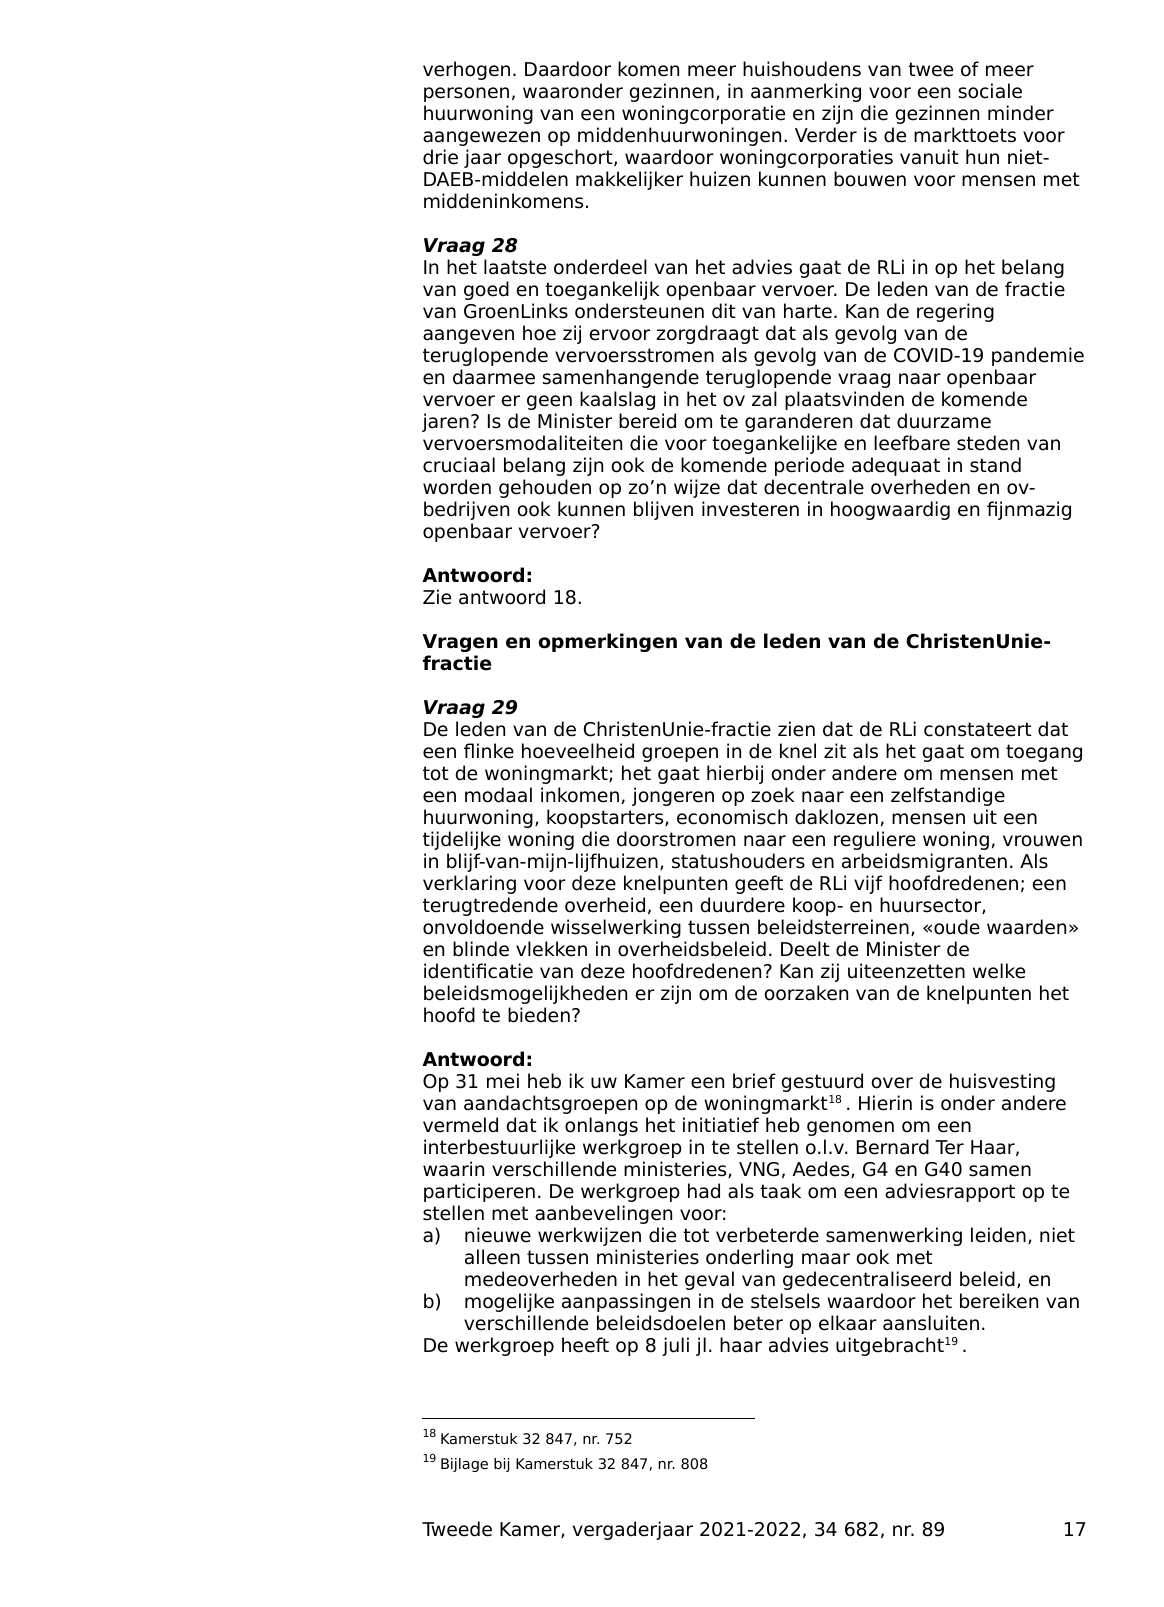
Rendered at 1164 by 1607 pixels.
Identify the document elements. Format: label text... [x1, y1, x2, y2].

text Op 31 mei heb ik uw Kamer een brief gestuurd over de huisvesting van aandachtsgroepen op de woningmarkt. Hierin is onder andere vermeld dat ik onlangs het initiatief heb genomen om een interbestuurlijke werkgroep in te stellen o.l.v. Bernard Ter Haar, waarin verschillende ministeries, VNG, Aedes, G4 en G40 samen participeren. De werkgroep had als taak om een adviesrapport op te stellen met aanbevelingen voor: [422, 1071, 1087, 1225]
subtitle Vragen en opmerkingen van de leden van de ChristenUnie-fractie [422, 631, 1087, 675]
text In het laatste onderdeel van het advies gaat de RLi in op het belang van goed en toegankelijk openbaar vervoer. De leden van de fractie van GroenLinks ondersteunen dit van harte. Kan de regering aangeven hoe zij ervoor zorgdraagt dat als gevolg van de teruglopende vervoersstromen als gevolg van de COVID-19 pandemie en daarmee samenhangende teruglopende vraag naar openbaar vervoer er geen kaalslag in het ov zal plaatsvinden de komende jaren? Is de Minister bereid om te garanderen dat duurzame vervoersmodaliteiten die voor toegankelijke en leefbare steden van cruciaal belang zijn ook de komende periode adequaat in stand worden gehouden op zo’n wijze dat decentrale overheden en ov-bedrijven ook kunnen blijven investeren in hoogwaardig en fijnmazig openbaar vervoer? [422, 257, 1087, 543]
text Vraag 28 [422, 235, 1087, 257]
text De werkgroep heeft op 8 juli jl. haar advies uitgebracht. [422, 1335, 1087, 1357]
text Antwoord: [422, 565, 1087, 587]
text Bijlage bij Kamerstuk 32 847, nr. 808 [422, 1452, 1087, 1474]
text Zie antwoord 18. [422, 587, 1087, 609]
text b) mogelijke aanpassingen in de stelsels waardoor het bereiken van verschillende beleidsdoelen beter op elkaar aansluiten. [422, 1291, 1087, 1335]
text a) nieuwe werkwijzen die tot verbeterde samenwerking leiden, niet alleen tussen ministeries onderling maar ook met medeoverheden in het geval van gedecentraliseerd beleid, en [422, 1225, 1087, 1291]
text Vraag 29 [422, 697, 1087, 719]
text verhogen. Daardoor komen meer huishoudens van twee of meer personen, waaronder gezinnen, in aanmerking voor een sociale huurwoning van een woningcorporatie en zijn die gezinnen minder aangewezen op middenhuurwoningen. Verder is de markttoets voor drie jaar opgeschort, waardoor woningcorporaties vanuit hun niet-DAEB-middelen makkelijker huizen kunnen bouwen voor mensen met middeninkomens. [422, 59, 1087, 213]
text De leden van de ChristenUnie-fractie zien dat de RLi constateert dat een flinke hoeveelheid groepen in de knel zit als het gaat om toegang tot de woningmarkt; het gaat hierbij onder andere om mensen met een modaal inkomen, jongeren op zoek naar een zelfstandige huurwoning, koopstarters, economisch daklozen, mensen uit een tijdelijke woning die doorstromen naar een reguliere woning, vrouwen in blijf-van-mijn-lijfhuizen, statushouders en arbeidsmigranten. Als verklaring voor deze knelpunten geeft de RLi vijf hoofdredenen; een terugtredende overheid, een duurdere koop- en huursector, onvoldoende wisselwerking tussen beleidsterreinen, «oude waarden» en blinde vlekken in overheidsbeleid. Deelt de Minister de identificatie van deze hoofdredenen? Kan zij uiteenzetten welke beleidsmogelijkheden er zijn om de oorzaken van de knelpunten het hoofd te bieden? [422, 719, 1087, 1027]
text Kamerstuk 32 847, nr. 752 [422, 1427, 1087, 1449]
text Antwoord: [422, 1049, 1087, 1071]
